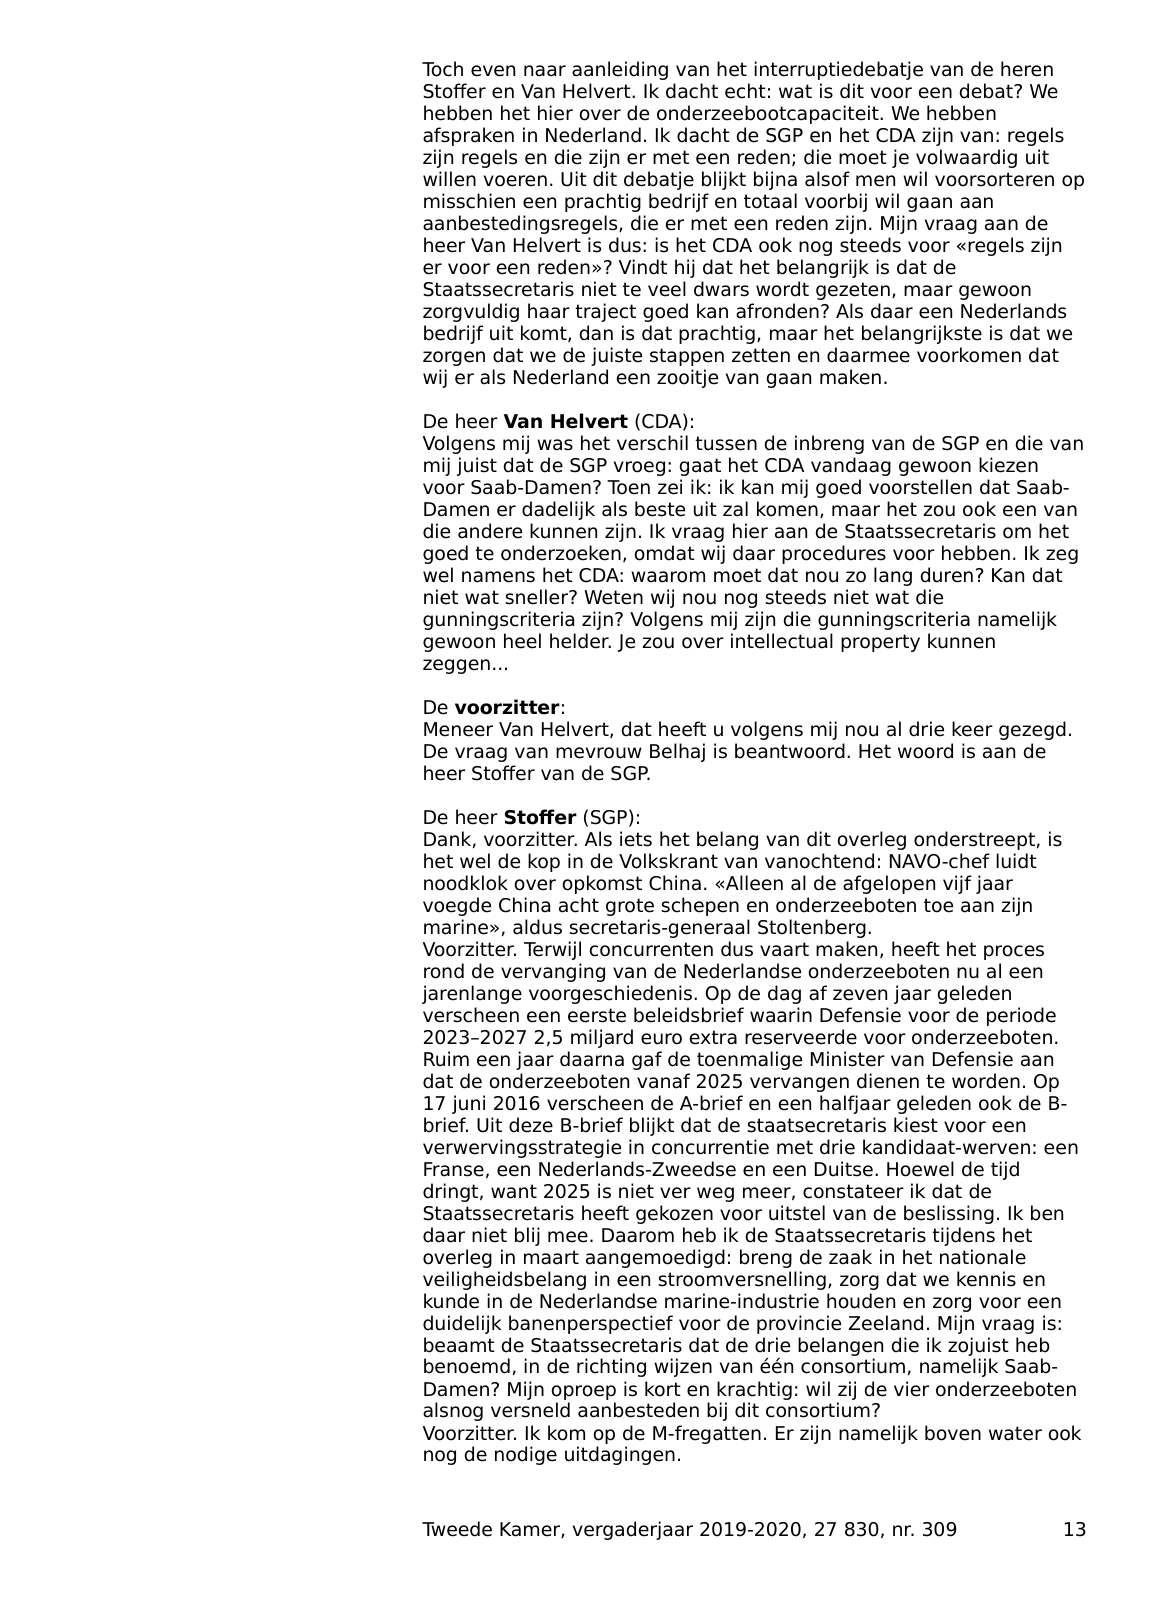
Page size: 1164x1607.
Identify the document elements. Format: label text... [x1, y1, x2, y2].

text De voorzitter: [422, 697, 1087, 719]
text Voorzitter. Ik kom op de M-fregatten. Er zijn namelijk boven water ook nog de nodige uitdagingen. [422, 1422, 1087, 1466]
text Meneer Van Helvert, dat heeft u volgens mij nou al drie keer gezegd. De vraag van mevrouw Belhaj is beantwoord. Het woord is aan de heer Stoffer van de SGP. [422, 719, 1087, 785]
text Dank, voorzitter. Als iets het belang van dit overleg onderstreept, is het wel de kop in de Volkskrant van vanochtend: NAVO-chef luidt noodklok over opkomst China. «Alleen al de afgelopen vijf jaar voegde China acht grote schepen en onderzeeboten toe aan zijn marine», aldus secretaris-generaal Stoltenberg. [422, 829, 1087, 939]
text De heer Stoffer (SGP): [422, 807, 1087, 829]
text Voorzitter. Terwijl concurrenten dus vaart maken, heeft het proces rond de vervanging van de Nederlandse onderzeeboten nu al een jarenlange voorgeschiedenis. Op de dag af zeven jaar geleden verscheen een eerste beleidsbrief waarin Defensie voor de periode 2023–2027 2,5 miljard euro extra reserveerde voor onderzeeboten. Ruim een jaar daarna gaf de toenmalige Minister van Defensie aan dat de onderzeeboten vanaf 2025 vervangen dienen te worden. Op 17 juni 2016 verscheen de A-brief en een halfjaar geleden ook de B-brief. Uit deze B-brief blijkt dat de staatsecretaris kiest voor een verwervingsstrategie in concurrentie met drie kandidaat-werven: een Franse, een Nederlands-Zweedse en een Duitse. Hoewel de tijd dringt, want 2025 is niet ver weg meer, constateer ik dat de Staatssecretaris heeft gekozen voor uitstel van de beslissing. Ik ben daar niet blij mee. Daarom heb ik de Staatssecretaris tijdens het overleg in maart aangemoedigd: breng de zaak in het nationale veiligheidsbelang in een stroomversnelling, zorg dat we kennis en kunde in de Nederlandse marine-industrie houden en zorg voor een duidelijk banenperspectief voor de provincie Zeeland. Mijn vraag is: beaamt de Staatssecretaris dat de drie belangen die ik zojuist heb benoemd, in de richting wijzen van één consortium, namelijk Saab-Damen? Mijn oproep is kort en krachtig: wil zij de vier onderzeeboten alsnog versneld aanbesteden bij dit consortium? [422, 939, 1087, 1422]
text Toch even naar aanleiding van het interruptiedebatje van de heren Stoffer en Van Helvert. Ik dacht echt: wat is dit voor een debat? We hebben het hier over de onderzeebootcapaciteit. We hebben afspraken in Nederland. Ik dacht de SGP en het CDA zijn van: regels zijn regels en die zijn er met een reden; die moet je volwaardig uit willen voeren. Uit dit debatje blijkt bijna alsof men wil voorsorteren op misschien een prachtig bedrijf en totaal voorbij wil gaan aan aanbestedingsregels, die er met een reden zijn. Mijn vraag aan de heer Van Helvert is dus: is het CDA ook nog steeds voor «regels zijn er voor een reden»? Vindt hij dat het belangrijk is dat de Staatssecretaris niet te veel dwars wordt gezeten, maar gewoon zorgvuldig haar traject goed kan afronden? Als daar een Nederlands bedrijf uit komt, dan is dat prachtig, maar het belangrijkste is dat we zorgen dat we de juiste stappen zetten en daarmee voorkomen dat wij er als Nederland een zooitje van gaan maken. [422, 59, 1087, 389]
text Volgens mij was het verschil tussen de inbreng van de SGP en die van mij juist dat de SGP vroeg: gaat het CDA vandaag gewoon kiezen voor Saab-Damen? Toen zei ik: ik kan mij goed voorstellen dat Saab-Damen er dadelijk als beste uit zal komen, maar het zou ook een van die andere kunnen zijn. Ik vraag hier aan de Staatssecretaris om het goed te onderzoeken, omdat wij daar procedures voor hebben. Ik zeg wel namens het CDA: waarom moet dat nou zo lang duren? Kan dat niet wat sneller? Weten wij nou nog steeds niet wat die gunningscriteria zijn? Volgens mij zijn die gunningscriteria namelijk gewoon heel helder. Je zou over intellectual property kunnen zeggen... [422, 433, 1087, 675]
text De heer Van Helvert (CDA): [422, 411, 1087, 433]
